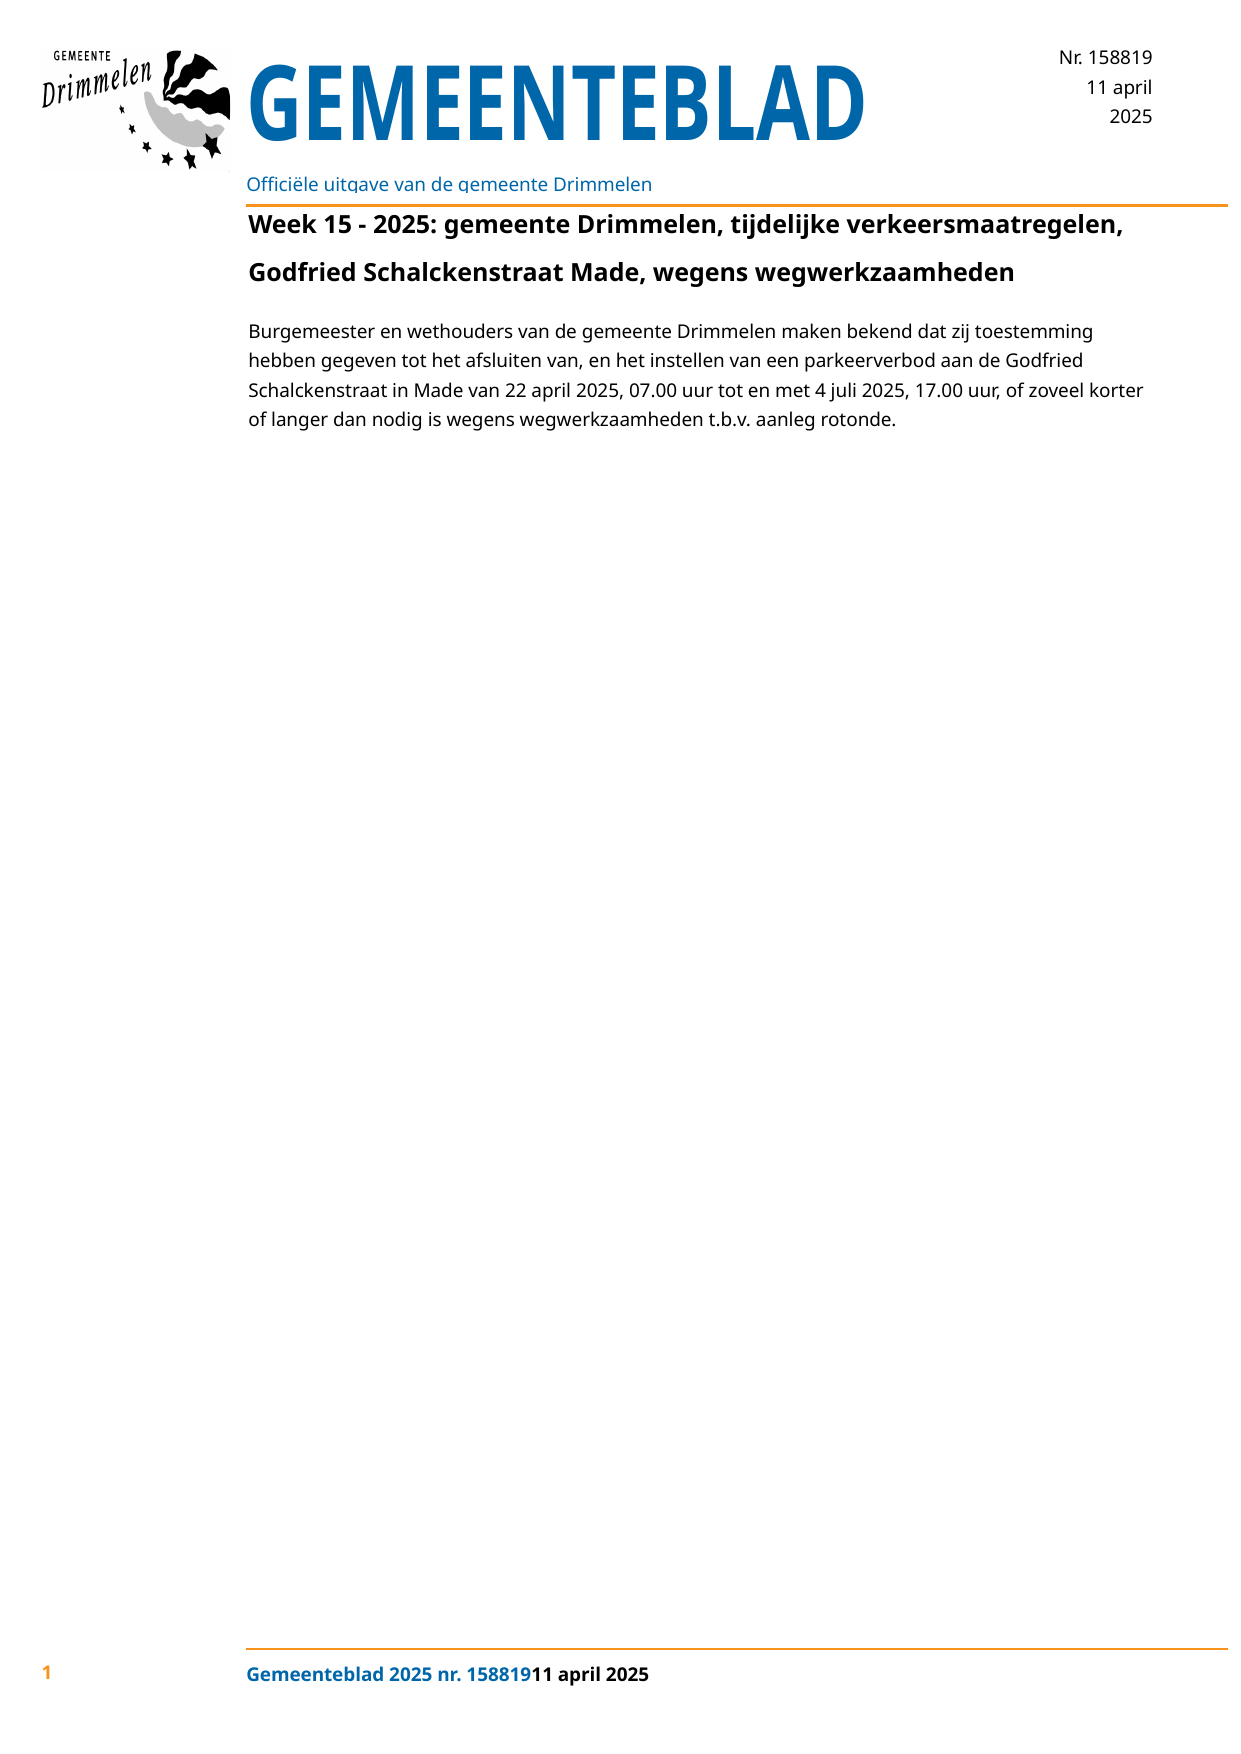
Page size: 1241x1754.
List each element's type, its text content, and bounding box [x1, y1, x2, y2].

text Week 15 - 2025: gemeente Drimmelen, tijdelijke verkeersmaatregelen, Godfried Schalckenstraat Made, wegens wegwerkzaamheden [248, 207, 1152, 288]
picture [41, 47, 231, 172]
text Burgemeester en wethouders van de gemeente Drimmelen maken bekend dat zij toestemming hebben gegeven tot het afsluiten van, en het instellen van een parkeerverbod aan de Godfried Schalckenstraat in Made van 22 april 2025, 07.00 uur tot en met 4 juli 2025, 17.00 uur, of zoveel korter of langer dan nodig is wegens wegwerkzaamheden t.b.v. aanleg rotonde. [248, 318, 1152, 432]
